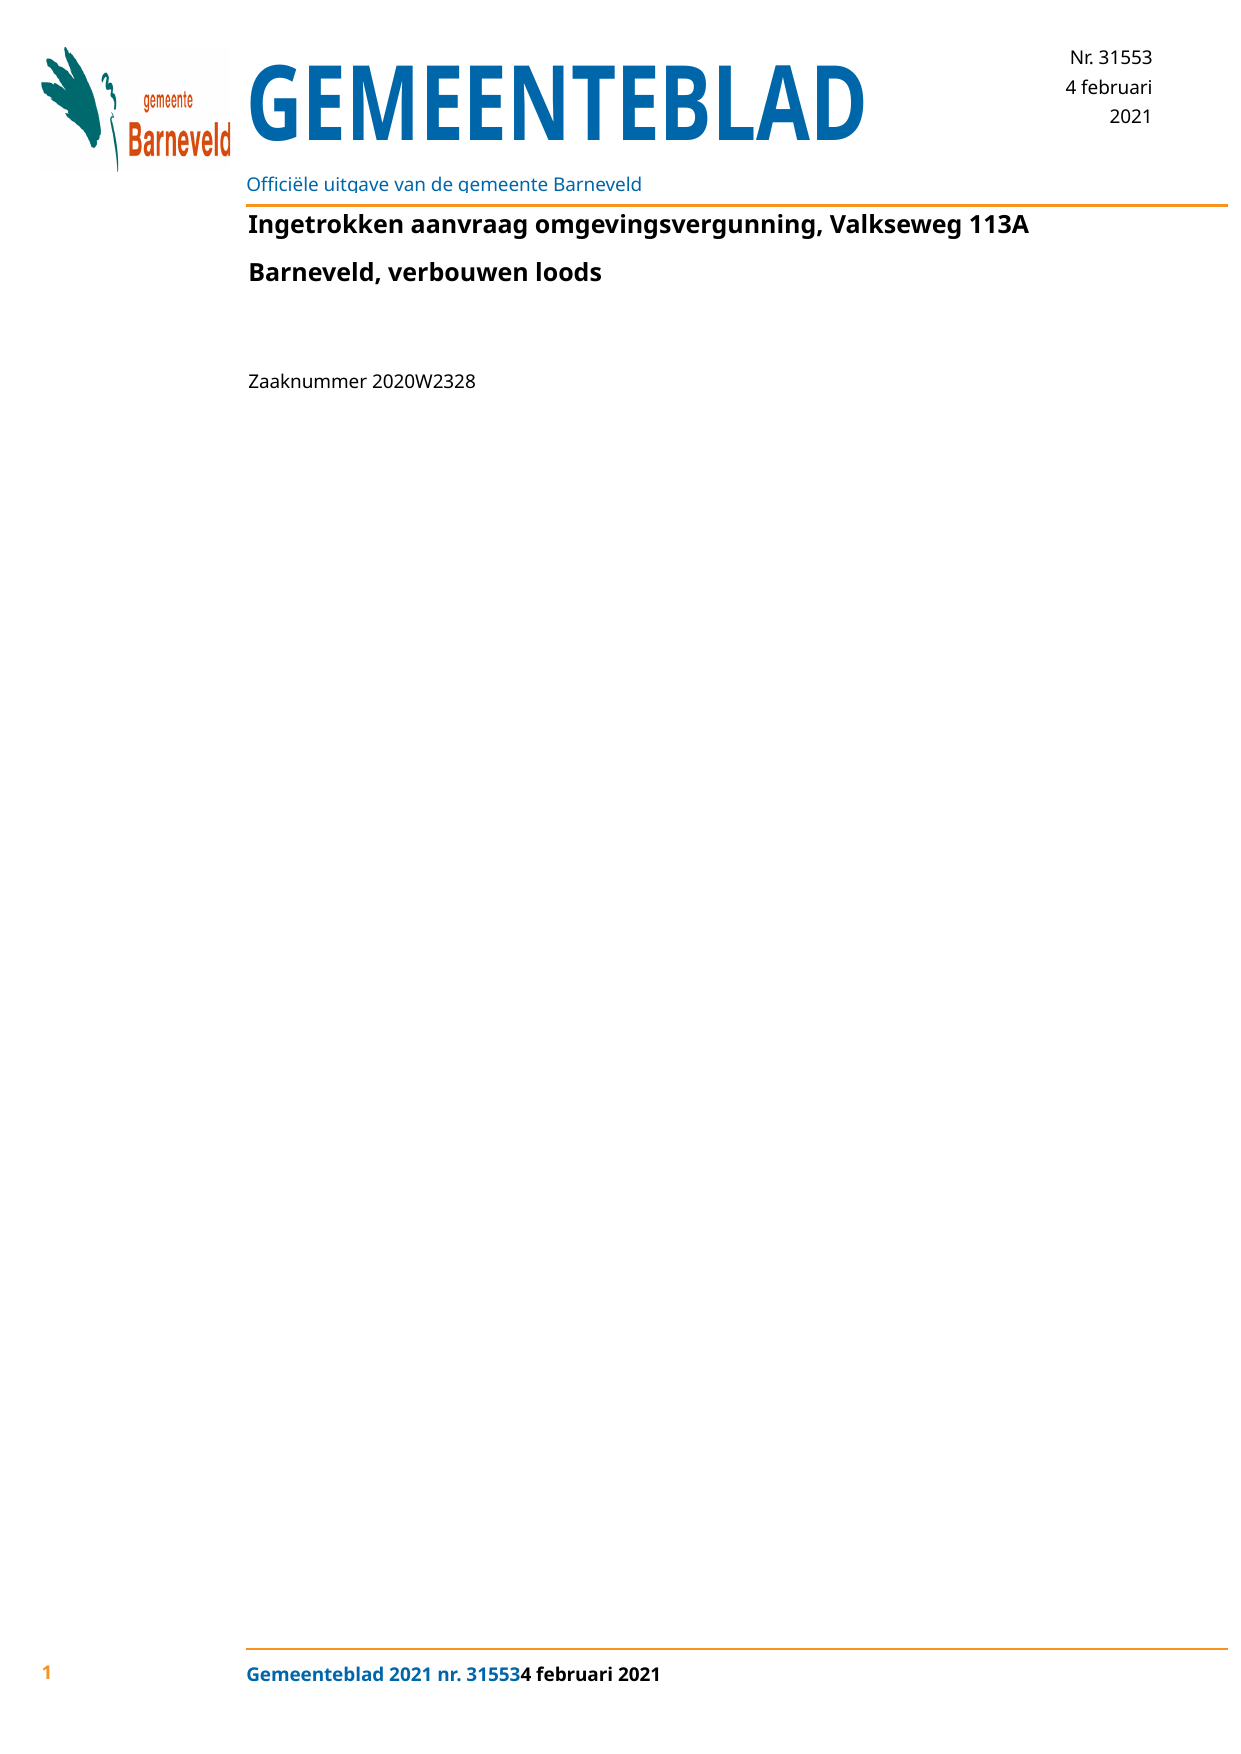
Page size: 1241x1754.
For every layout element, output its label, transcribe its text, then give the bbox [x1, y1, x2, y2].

text Ingetrokken aanvraag omgevingsvergunning, Valkseweg 113A Barneveld, verbouwen loods [248, 207, 1152, 288]
picture [41, 47, 231, 172]
text Zaaknummer 2020W2328 [248, 368, 1152, 394]
